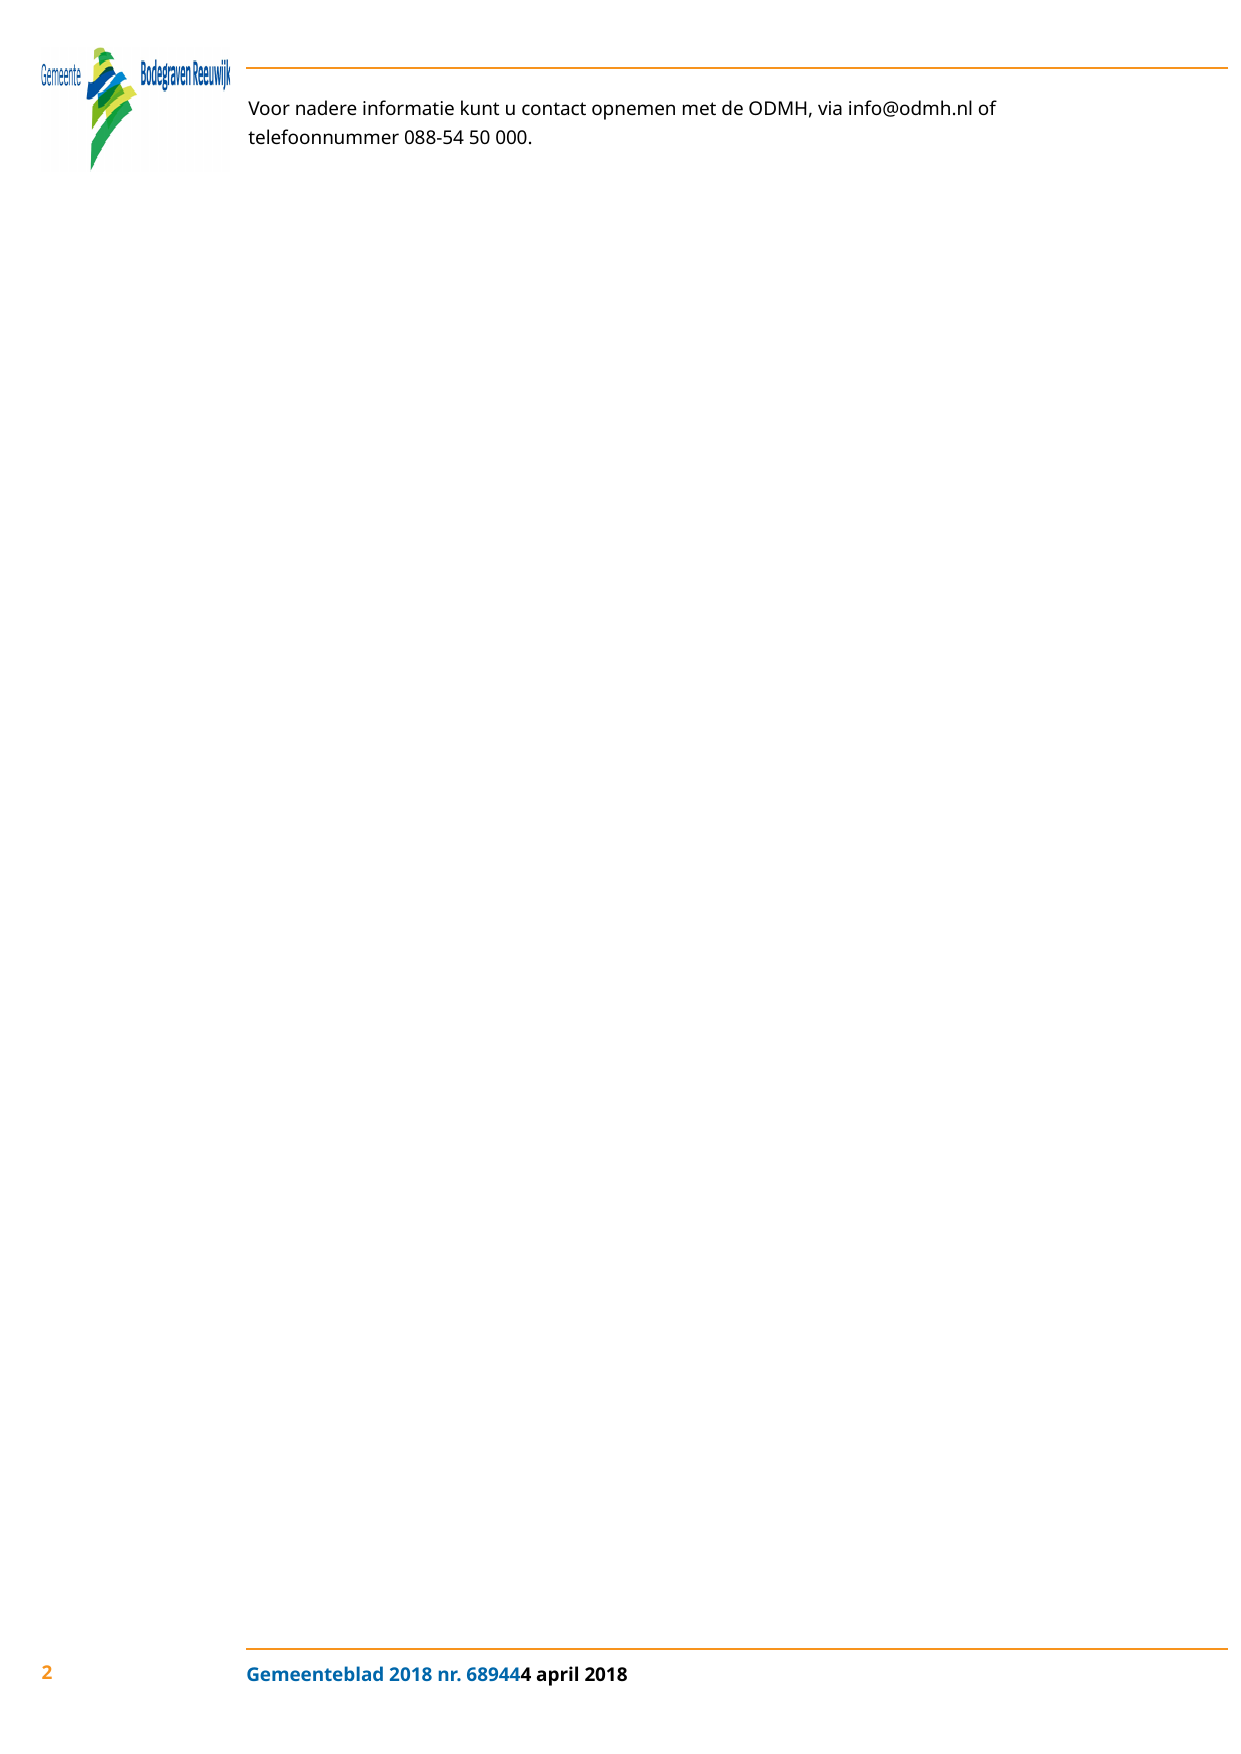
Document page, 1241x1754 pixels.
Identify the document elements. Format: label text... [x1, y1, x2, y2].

picture [41, 47, 231, 172]
text Voor nadere informatie kunt u contact opnemen met de ODMH, via info@odmh.nl of telefoonnummer 088-54 50 000. [248, 95, 1152, 150]
